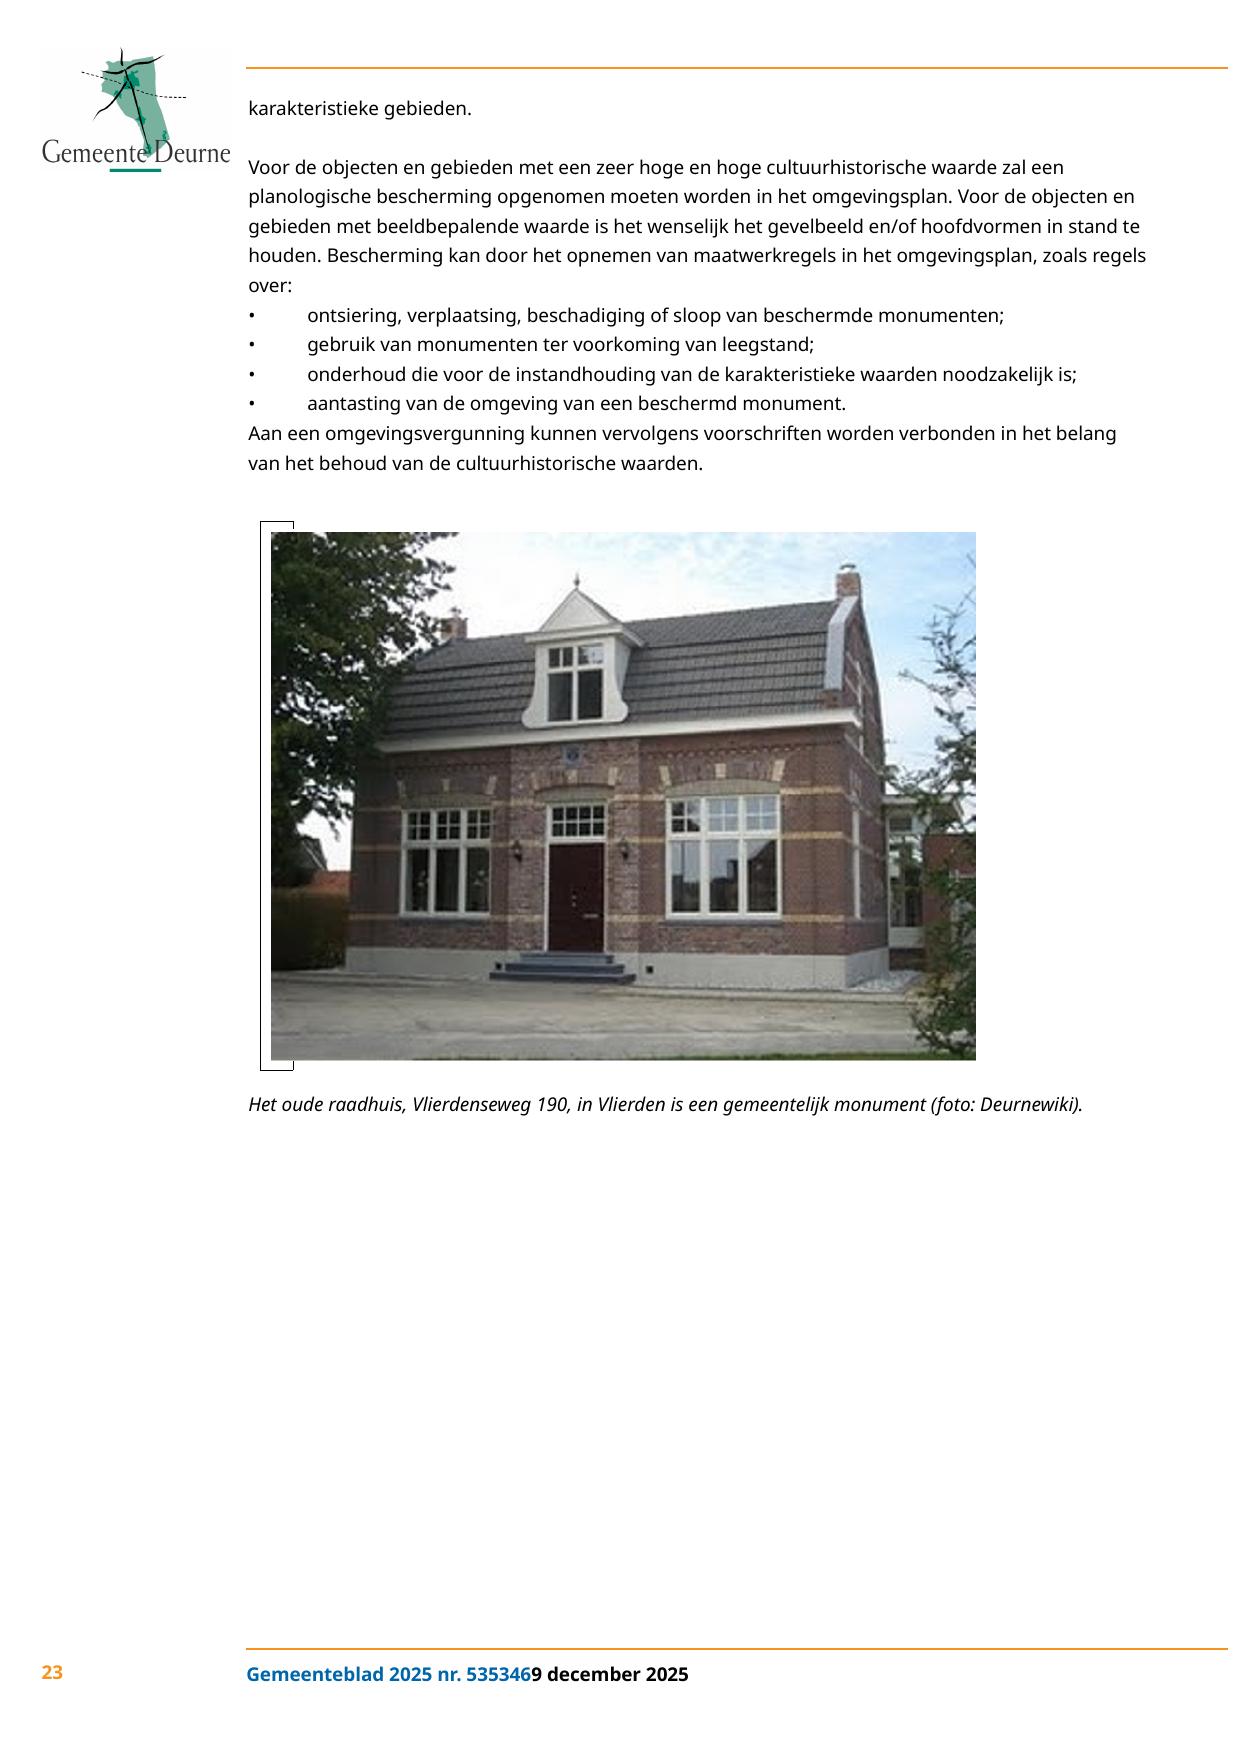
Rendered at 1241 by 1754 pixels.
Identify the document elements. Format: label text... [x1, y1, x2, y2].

picture [268, 529, 978, 1061]
text karakteristieke gebieden. [248, 95, 1152, 121]
text Het oude raadhuis, Vlierdenseweg 190, in Vlierden is een gemeentelijk monument (foto: Deurnewiki). [248, 1091, 1152, 1117]
list aantasting van de omgeving van een beschermd monument. [248, 391, 1152, 416]
text Aan een omgevingsvergunning kunnen vervolgens voorschriften worden verbonden in het belang van het behoud van de cultuurhistorische waarden. [248, 420, 1152, 476]
picture [41, 47, 231, 172]
text Voor de objecten en gebieden met een zeer hoge en hoge cultuurhistorische waarde zal een planologische bescherming opgenomen moeten worden in het omgevingsplan. Voor de objecten en gebieden met beeldbepalende waarde is het wenselijk het gevelbeeld en/of hoofdvormen in stand te houden. Bescherming kan door het opnemen van maatwerkregels in het omgevingsplan, zoals regels over: [248, 154, 1152, 298]
list gebruik van monumenten ter voorkoming van leegstand; [248, 331, 1152, 357]
list ontsiering, verplaatsing, beschadiging of sloop van beschermde monumenten; [248, 302, 1152, 328]
list onderhoud die voor de instandhouding van de karakteristieke waarden noodzakelijk is; [248, 361, 1152, 387]
